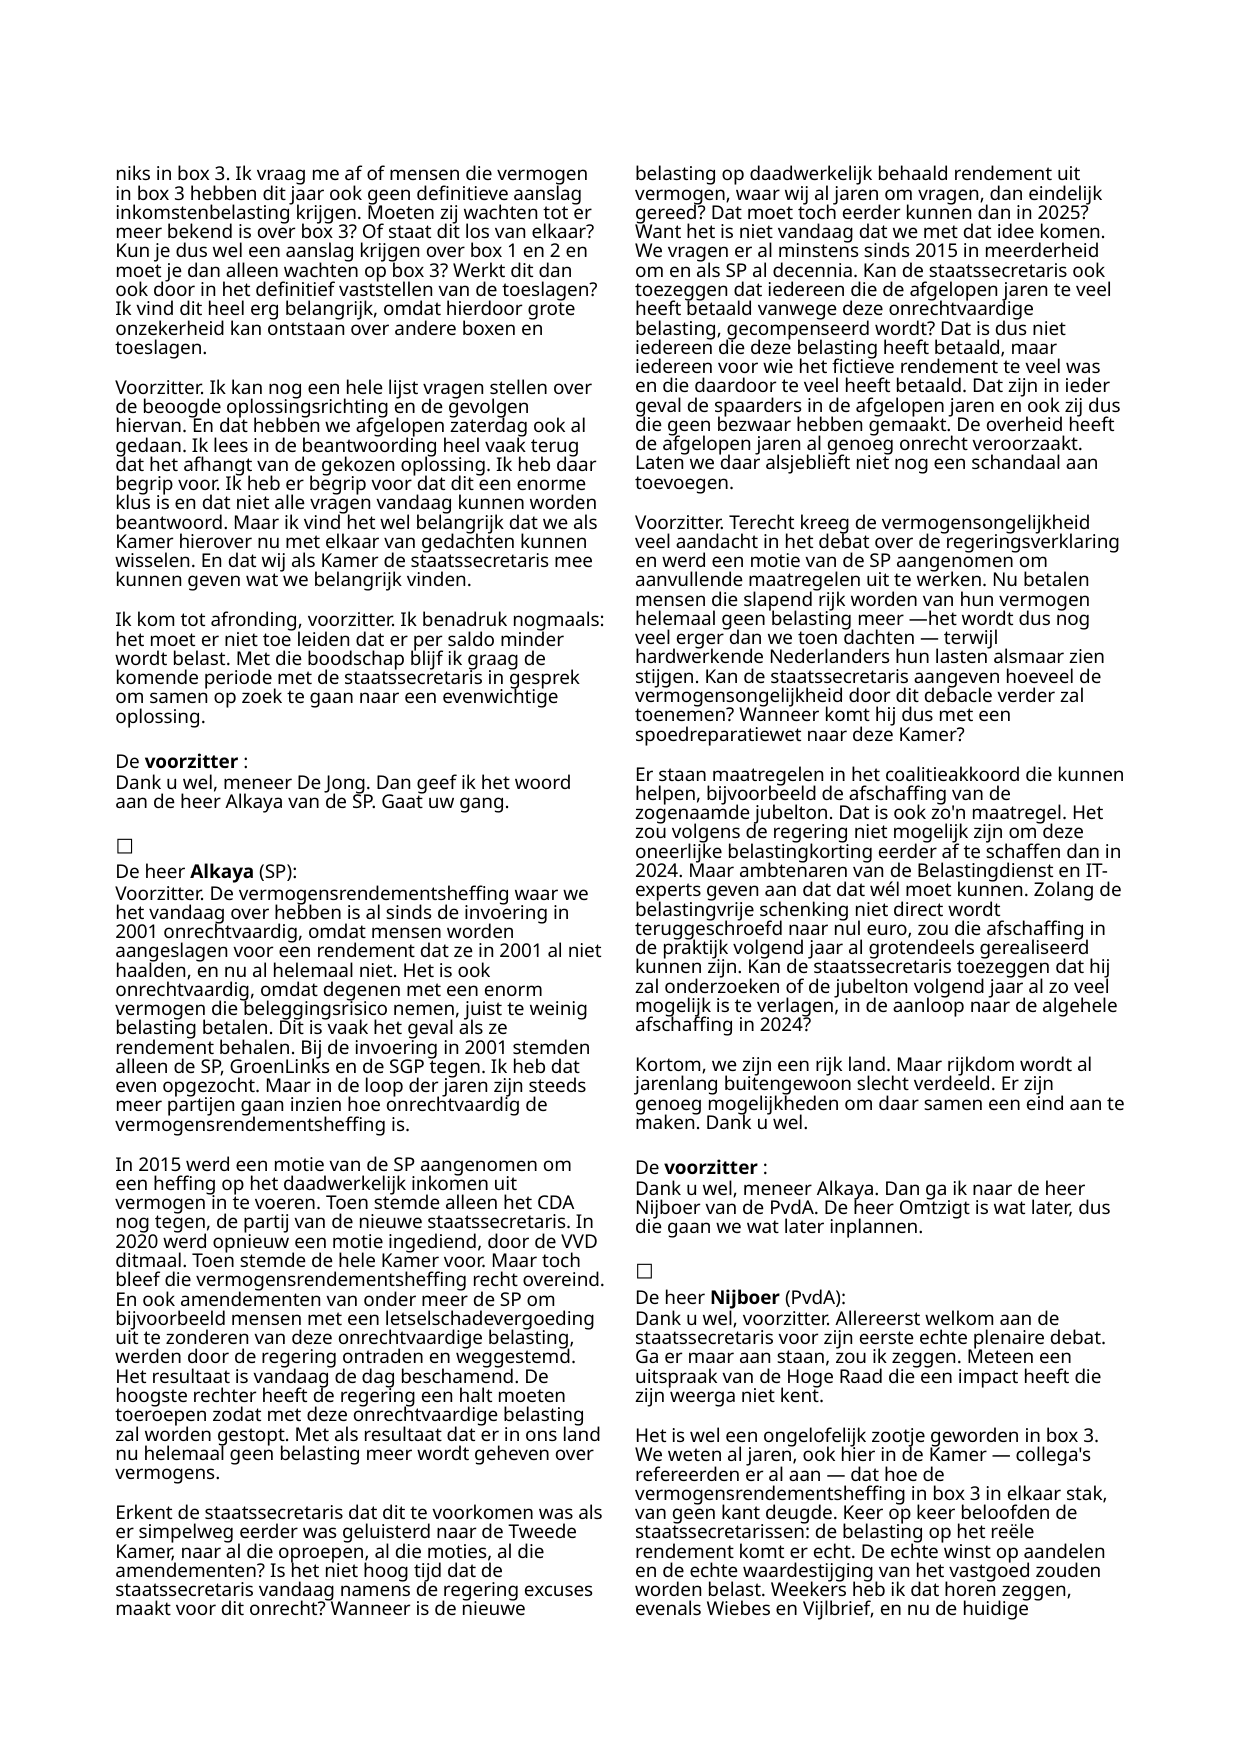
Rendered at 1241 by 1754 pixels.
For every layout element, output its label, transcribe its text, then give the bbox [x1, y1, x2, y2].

text ⬜ [115, 833, 605, 859]
text ⬜ [635, 1258, 1125, 1284]
text Kortom, we zijn een rijk land. Maar rijkdom wordt al jarenlang buitengewoon slecht verdeeld. Er zijn genoeg mogelijkheden om daar samen een eind aan te maken. Dank u wel. [635, 1056, 1125, 1133]
text Dank u wel, meneer Alkaya. Dan ga ik naar de heer Nijboer van de PvdA. De heer Omtzigt is wat later, dus die gaan we wat later inplannen. [635, 1180, 1125, 1238]
text Voorzitter. Ik kan nog een hele lijst vragen stellen over de beoogde oplossingsrichting en de gevolgen hiervan. En dat hebben we afgelopen zaterdag ook al gedaan. Ik lees in de beantwoording heel vaak terug dat het afhangt van de gekozen oplossing. Ik heb daar begrip voor. Ik heb er begrip voor dat dit een enorme klus is en dat niet alle vragen vandaag kunnen worden beantwoord. Maar ik vind het wel belangrijk dat we als Kamer hierover nu met elkaar van gedachten kunnen wisselen. En dat wij als Kamer de staatssecretaris mee kunnen geven wat we belangrijk vinden. [115, 379, 605, 591]
text Dank u wel, meneer De Jong. Dan geef ik het woord aan de heer Alkaya van de SP. Gaat uw gang. [115, 774, 605, 812]
text De voorzitter : [635, 1154, 1125, 1180]
text De voorzitter : [115, 748, 605, 774]
text In 2015 werd een motie van de SP aangenomen om een heffing op het daadwerkelijk inkomen uit vermogen in te voeren. Toen stemde alleen het CDA nog tegen, de partij van de nieuwe staatssecretaris. In 2020 werd opnieuw een motie ingediend, door de VVD ditmaal. Toen stemde de hele Kamer voor. Maar toch bleef die vermogensrendementsheffing recht overeind. En ook amendementen van onder meer de SP om bijvoorbeeld mensen met een letselschadevergoeding uit te zonderen van deze onrechtvaardige belasting, werden door de regering ontraden en weggestemd. Het resultaat is vandaag de dag beschamend. De hoogste rechter heeft de regering een halt moeten toeroepen zodat met deze onrechtvaardige belasting zal worden gestopt. Met als resultaat dat er in ons land nu helemaal geen belasting meer wordt geheven over vermogens. [115, 1156, 605, 1483]
text Ik kom tot afronding, voorzitter. Ik benadruk nogmaals: het moet er niet toe leiden dat er per saldo minder wordt belast. Met die boodschap blijf ik graag de komende periode met de staatssecretaris in gesprek om samen op zoek te gaan naar een evenwichtige oplossing. [115, 611, 605, 727]
text Erkent de staatssecretaris dat dit te voorkomen was als er simpelweg eerder was geluisterd naar de Tweede Kamer, naar al die oproepen, al die moties, al die amendementen? Is het niet hoog tijd dat de staatssecretaris vandaag namens de regering excuses maakt voor dit onrecht? Wanneer is de nieuwe [115, 1504, 605, 1620]
text Voorzitter. De vermogensrendementsheffing waar we het vandaag over hebben is al sinds de invoering in 2001 onrechtvaardig, omdat mensen worden aangeslagen voor een rendement dat ze in 2001 al niet haalden, en nu al helemaal niet. Het is ook onrechtvaardig, omdat degenen met een enorm vermogen die beleggingsrisico nemen, juist te weinig belasting betalen. Dit is vaak het geval als ze rendement behalen. Bij de invoering in 2001 stemden alleen de SP, GroenLinks en de SGP tegen. Ik heb dat even opgezocht. Maar in de loop der jaren zijn steeds meer partijen gaan inzien hoe onrechtvaardig de vermogensrendementsheffing is. [115, 884, 605, 1135]
text De heer Alkaya (SP): [115, 859, 605, 884]
text Er staan maatregelen in het coalitieakkoord die kunnen helpen, bijvoorbeeld de afschaffing van de zogenaamde jubelton. Dat is ook zo'n maatregel. Het zou volgens de regering niet mogelijk zijn om deze oneerlijke belastingkorting eerder af te schaffen dan in 2024. Maar ambtenaren van de Belastingdienst en IT-experts geven aan dat dat wél moet kunnen. Zolang de belastingvrije schenking niet direct wordt teruggeschroefd naar nul euro, zou die afschaffing in de praktijk volgend jaar al grotendeels gerealiseerd kunnen zijn. Kan de staatssecretaris toezeggen dat hij zal onderzoeken of de jubelton volgend jaar al zo veel mogelijk is te verlagen, in de aanloop naar de algehele afschaffing in 2024? [635, 766, 1125, 1035]
text Dank u wel, voorzitter. Allereerst welkom aan de staatssecretaris voor zijn eerste echte plenaire debat. Ga er maar aan staan, zou ik zeggen. Meteen een uitspraak van de Hoge Raad die een impact heeft die zijn weerga niet kent. [635, 1310, 1125, 1406]
text niks in box 3. Ik vraag me af of mensen die vermogen in box 3 hebben dit jaar ook geen definitieve aanslag inkomstenbelasting krijgen. Moeten zij wachten tot er meer bekend is over box 3? Of staat dit los van elkaar? Kun je dus wel een aanslag krijgen over box 1 en 2 en moet je dan alleen wachten op box 3? Werkt dit dan ook door in het definitief vaststellen van de toeslagen? Ik vind dit heel erg belangrijk, omdat hierdoor grote onzekerheid kan ontstaan over andere boxen en toeslagen. [115, 165, 605, 358]
text De heer Nijboer (PvdA): [635, 1284, 1125, 1310]
text Het is wel een ongelofelijk zootje geworden in box 3. We weten al jaren, ook hier in de Kamer — collega's refereerden er al aan — dat hoe de vermogensrendementsheffing in box 3 in elkaar stak, van geen kant deugde. Keer op keer beloofden de staatssecretarissen: de belasting op het reële rendement komt er echt. De echte winst op aandelen en de echte waardestijging van het vastgoed zouden worden belast. Weekers heb ik dat horen zeggen, evenals Wiebes en Vijlbrief, en nu de huidige [635, 1427, 1125, 1620]
text belasting op daadwerkelijk behaald rendement uit vermogen, waar wij al jaren om vragen, dan eindelijk gereed? Dat moet toch eerder kunnen dan in 2025? Want het is niet vandaag dat we met dat idee komen. We vragen er al minstens sinds 2015 in meerderheid om en als SP al decennia. Kan de staatssecretaris ook toezeggen dat iedereen die de afgelopen jaren te veel heeft betaald vanwege deze onrechtvaardige belasting, gecompenseerd wordt? Dat is dus niet iedereen die deze belasting heeft betaald, maar iedereen voor wie het fictieve rendement te veel was en die daardoor te veel heeft betaald. Dat zijn in ieder geval de spaarders in de afgelopen jaren en ook zij dus die geen bezwaar hebben gemaakt. De overheid heeft de afgelopen jaren al genoeg onrecht veroorzaakt. Laten we daar alsjeblieft niet nog een schandaal aan toevoegen. [635, 165, 1125, 493]
text Voorzitter. Terecht kreeg de vermogensongelijkheid veel aandacht in het debat over de regeringsverklaring en werd een motie van de SP aangenomen om aanvullende maatregelen uit te werken. Nu betalen mensen die slapend rijk worden van hun vermogen helemaal geen belasting meer —het wordt dus nog veel erger dan we toen dachten — terwijl hardwerkende Nederlanders hun lasten alsmaar zien stijgen. Kan de staatssecretaris aangeven hoeveel de vermogensongelijkheid door dit debacle verder zal toenemen? Wanneer komt hij dus met een spoedreparatiewet naar deze Kamer? [635, 514, 1125, 745]
